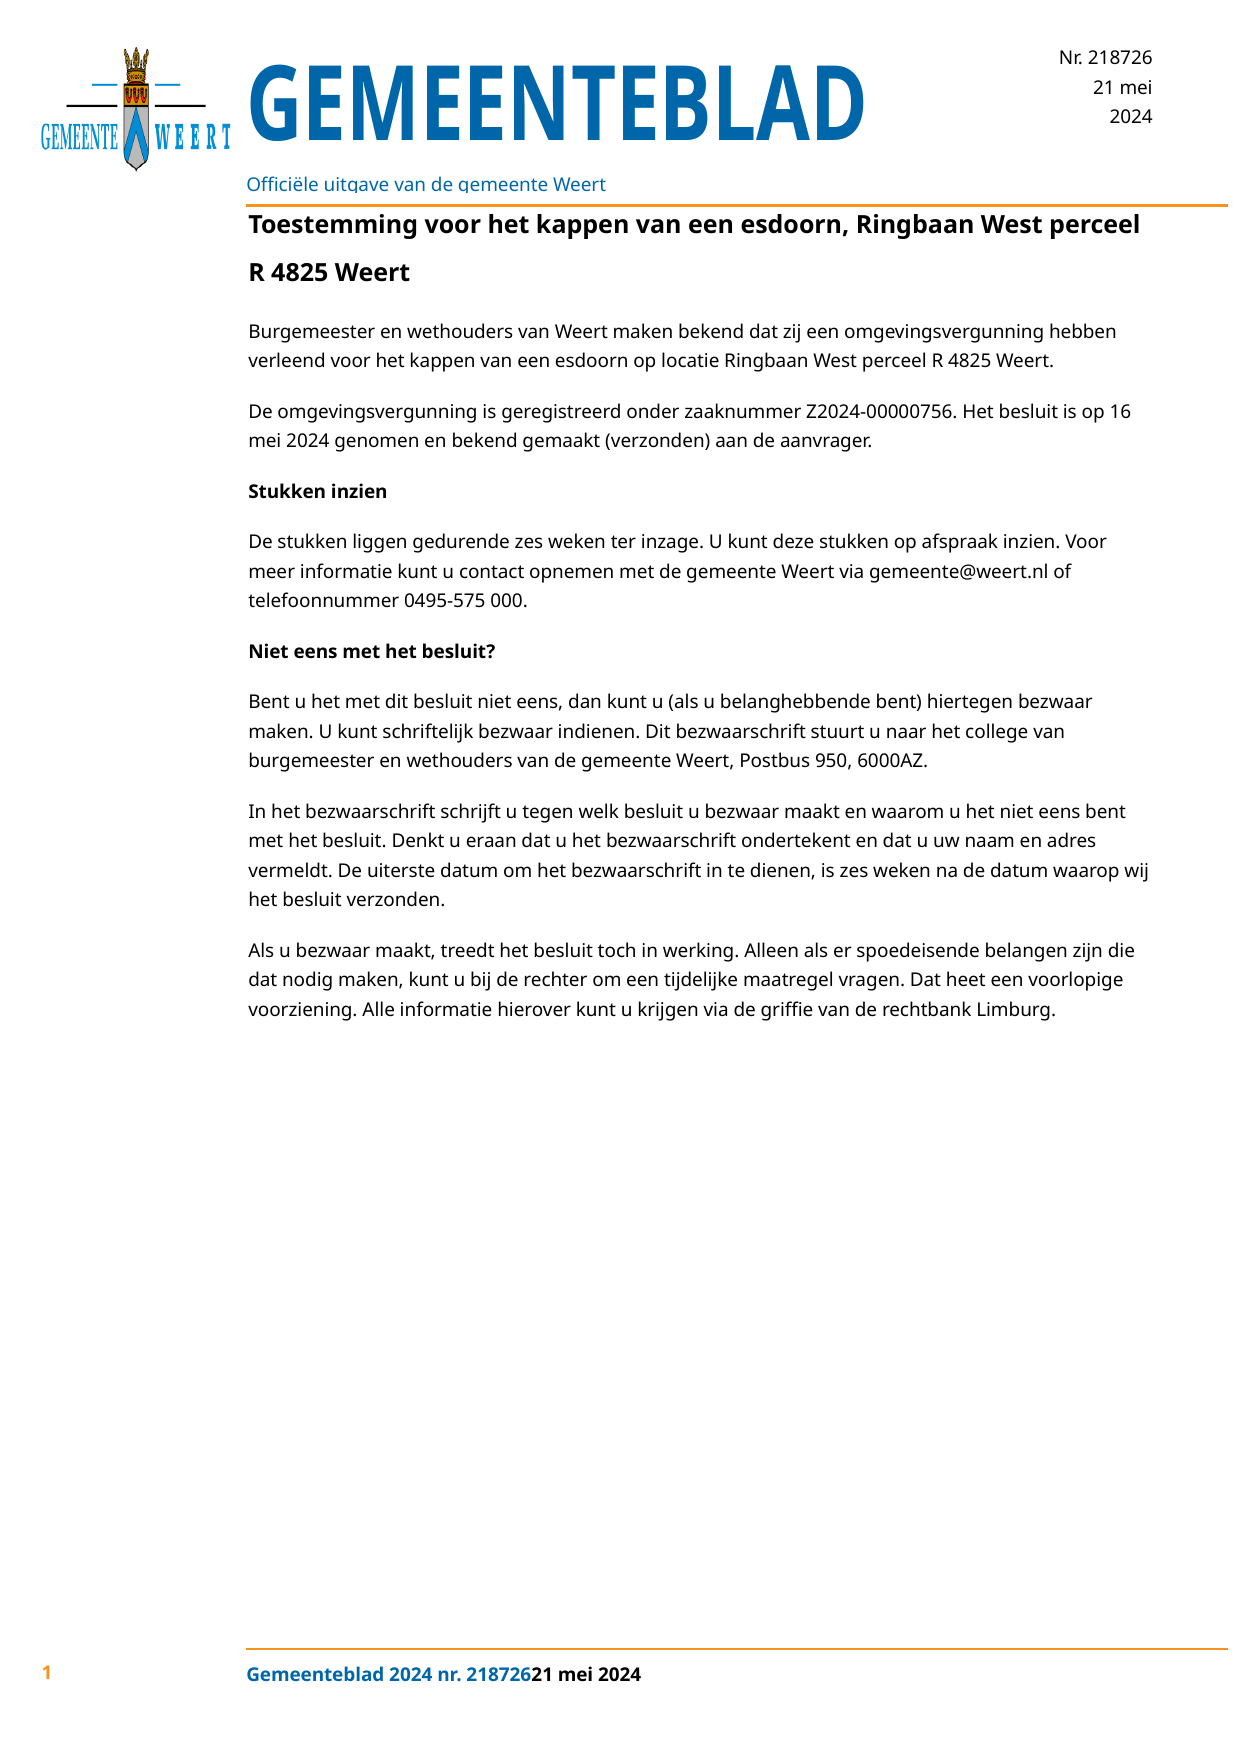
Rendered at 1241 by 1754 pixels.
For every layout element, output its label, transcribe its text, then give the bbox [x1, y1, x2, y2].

text Niet eens met het besluit? [248, 638, 1152, 664]
text In het bezwaarschrift schrijft u tegen welk besluit u bezwaar maakt en waarom u het niet eens bent met het besluit. Denkt u eraan dat u het bezwaarschrift ondertekent en dat u uw naam en adres vermeldt. De uiterste datum om het bezwaarschrift in te dienen, is zes weken na de datum waarop wij het besluit verzonden. [248, 798, 1152, 912]
text Burgemeester en wethouders van Weert maken bekend dat zij een omgevingsvergunning hebben verleend voor het kappen van een esdoorn op locatie Ringbaan West perceel R 4825 Weert. [248, 318, 1152, 373]
text Toestemming voor het kappen van een esdoorn, Ringbaan West perceel R 4825 Weert [248, 207, 1152, 288]
picture [41, 47, 231, 172]
text De omgevingsvergunning is geregistreerd onder zaaknummer Z2024-00000756. Het besluit is op 16 mei 2024 genomen en bekend gemaakt (verzonden) aan de aanvrager. [248, 398, 1152, 453]
text Stukken inzien [248, 478, 1152, 504]
text Bent u het met dit besluit niet eens, dan kunt u (als u belanghebbende bent) hiertegen bezwaar maken. U kunt schriftelijk bezwaar indienen. Dit bezwaarschrift stuurt u naar het college van burgemeester en wethouders van de gemeente Weert, Postbus 950, 6000AZ. [248, 688, 1152, 773]
text De stukken liggen gedurende zes weken ter inzage. U kunt deze stukken op afspraak inzien. Voor meer informatie kunt u contact opnemen met de gemeente Weert via gemeente@weert.nl of telefoonnummer 0495-575 000. [248, 528, 1152, 613]
text Als u bezwaar maakt, treedt het besluit toch in werking. Alleen als er spoedeisende belangen zijn die dat nodig maken, kunt u bij de rechter om een tijdelijke maatregel vragen. Dat heet een voorlopige voorziening. Alle informatie hierover kunt u krijgen via de griffie van de rechtbank Limburg. [248, 937, 1152, 1022]
